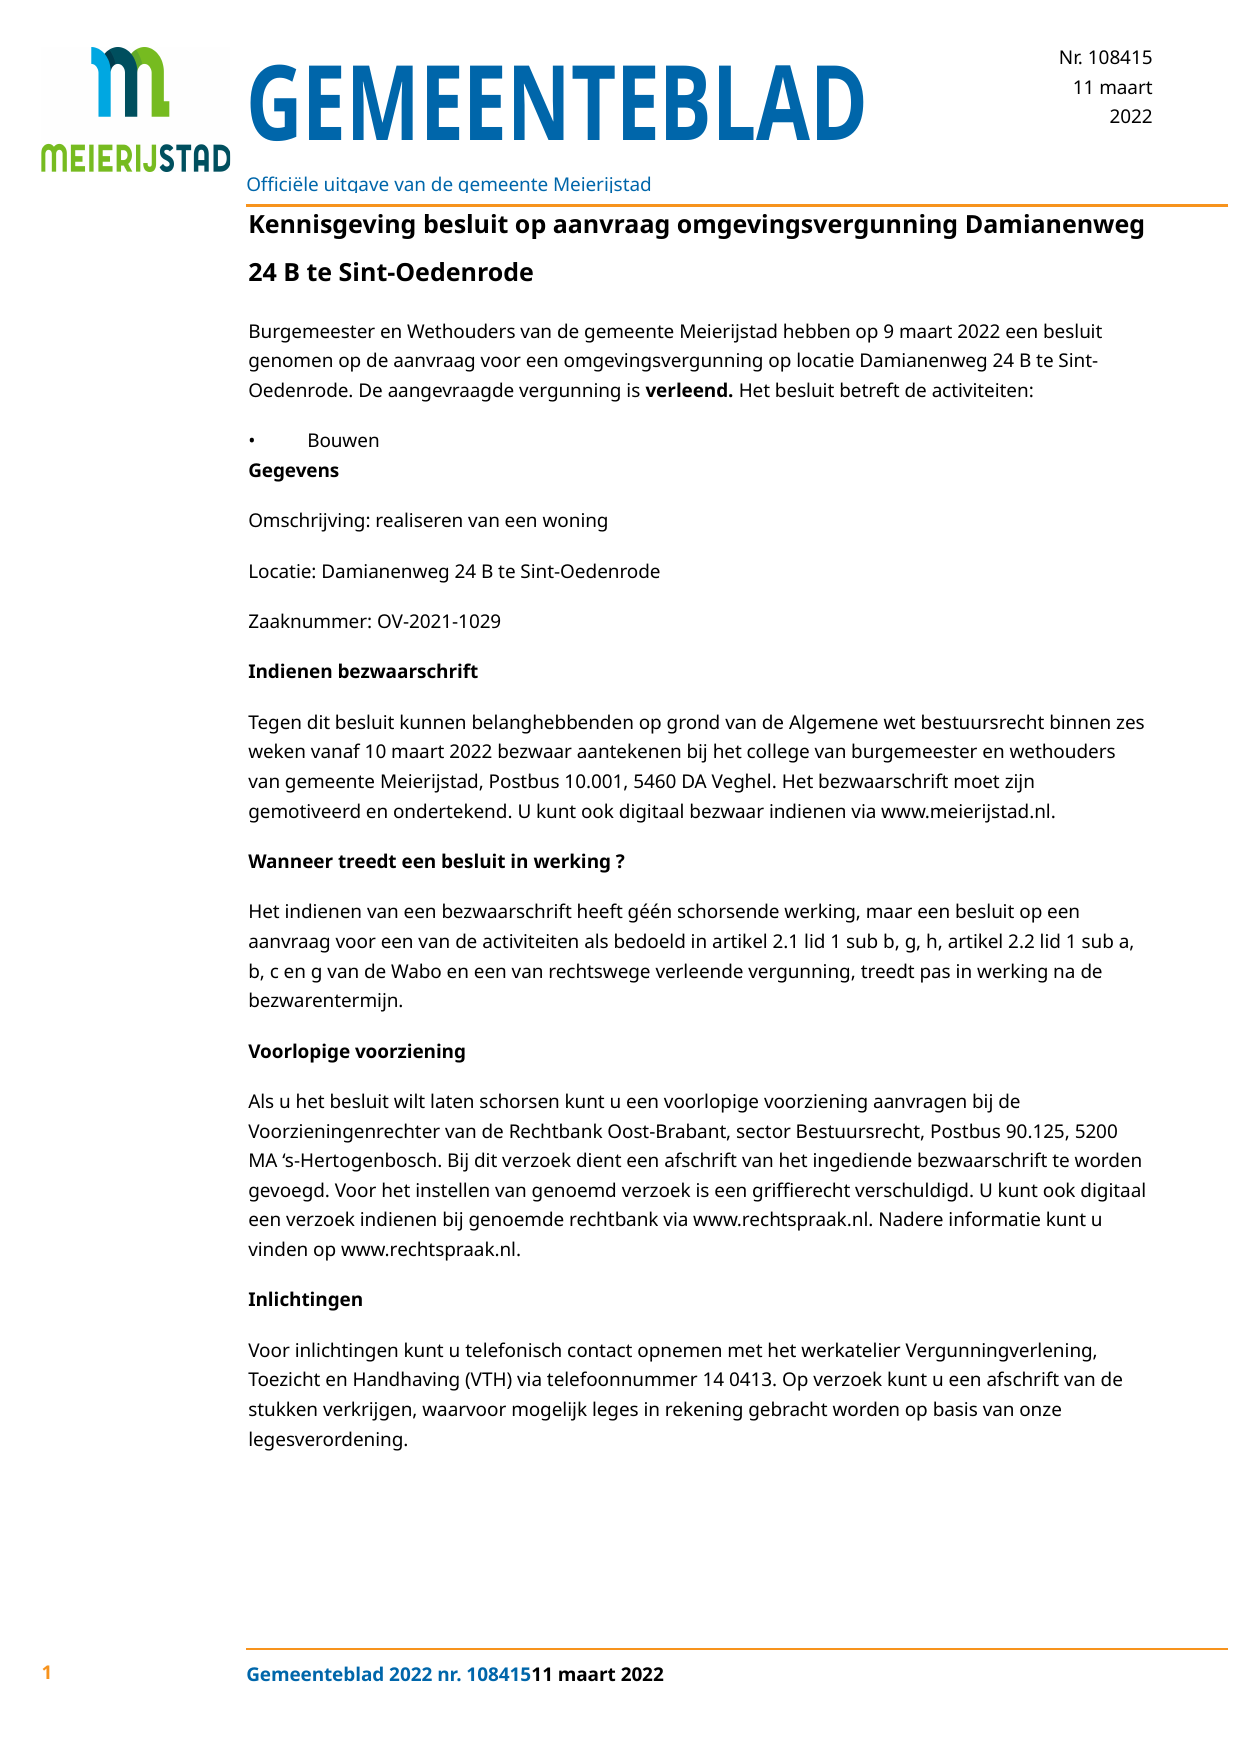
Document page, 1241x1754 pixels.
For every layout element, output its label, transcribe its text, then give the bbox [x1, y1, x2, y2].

text Inlichtingen [248, 1287, 1152, 1312]
text Kennisgeving besluit op aanvraag omgevingsvergunning Damianenweg 24 B te Sint-Oedenrode [248, 207, 1152, 288]
text Voorlopige voorziening [248, 1038, 1152, 1064]
text Burgemeester en Wethouders van de gemeente Meierijstad hebben op 9 maart 2022 een besluit genomen op de aanvraag voor een omgevingsvergunning op locatie Damianenweg 24 B te Sint-Oedenrode. De aangevraagde vergunning is verleend. Het besluit betreft de activiteiten: [248, 318, 1152, 403]
text Tegen dit besluit kunnen belanghebbenden op grond van de Algemene wet bestuursrecht binnen zes weken vanaf 10 maart 2022 bezwaar aantekenen bij het college van burgemeester en wethouders van gemeente Meierijstad, Postbus 10.001, 5460 DA Veghel. Het bezwaarschrift moet zijn gemotiveerd en ondertekend. U kunt ook digitaal bezwaar indienen via www.meierijstad.nl. [248, 709, 1152, 824]
text Zaaknummer: OV-2021-1029 [248, 608, 1152, 634]
text Gegevens [248, 457, 1152, 483]
list Bouwen [248, 427, 1152, 453]
text Als u het besluit wilt laten schorsen kunt u een voorlopige voorziening aanvragen bij de Voorzieningenrechter van de Rechtbank Oost-Brabant, sector Bestuursrecht, Postbus 90.125, 5200 MA ‘s-Hertogenbosch. Bij dit verzoek dient een afschrift van het ingediende bezwaarschrift te worden gevoegd. Voor het instellen van genoemd verzoek is een griffierecht verschuldigd. U kunt ook digitaal een verzoek indienen bij genoemde rechtbank via www.rechtspraak.nl. Nadere informatie kunt u vinden op www.rechtspraak.nl. [248, 1088, 1152, 1262]
picture [41, 47, 231, 172]
text Voor inlichtingen kunt u telefonisch contact opnemen met het werkatelier Vergunningverlening, Toezicht en Handhaving (VTH) via telefoonnummer 14 0413. Op verzoek kunt u een afschrift van de stukken verkrijgen, waarvoor mogelijk leges in rekening gebracht worden op basis van onze legesverordening. [248, 1337, 1152, 1452]
text Locatie: Damianenweg 24 B te Sint-Oedenrode [248, 558, 1152, 584]
text Omschrijving: realiseren van een woning [248, 507, 1152, 533]
text Wanneer treedt een besluit in werking ? [248, 848, 1152, 874]
text Het indienen van een bezwaarschrift heeft géén schorsende werking, maar een besluit op een aanvraag voor een van de activiteiten als bedoeld in artikel 2.1 lid 1 sub b, g, h, artikel 2.2 lid 1 sub a, b, c en g van de Wabo en een van rechtswege verleende vergunning, treedt pas in werking na de bezwarentermijn. [248, 899, 1152, 1013]
text Indienen bezwaarschrift [248, 659, 1152, 684]
